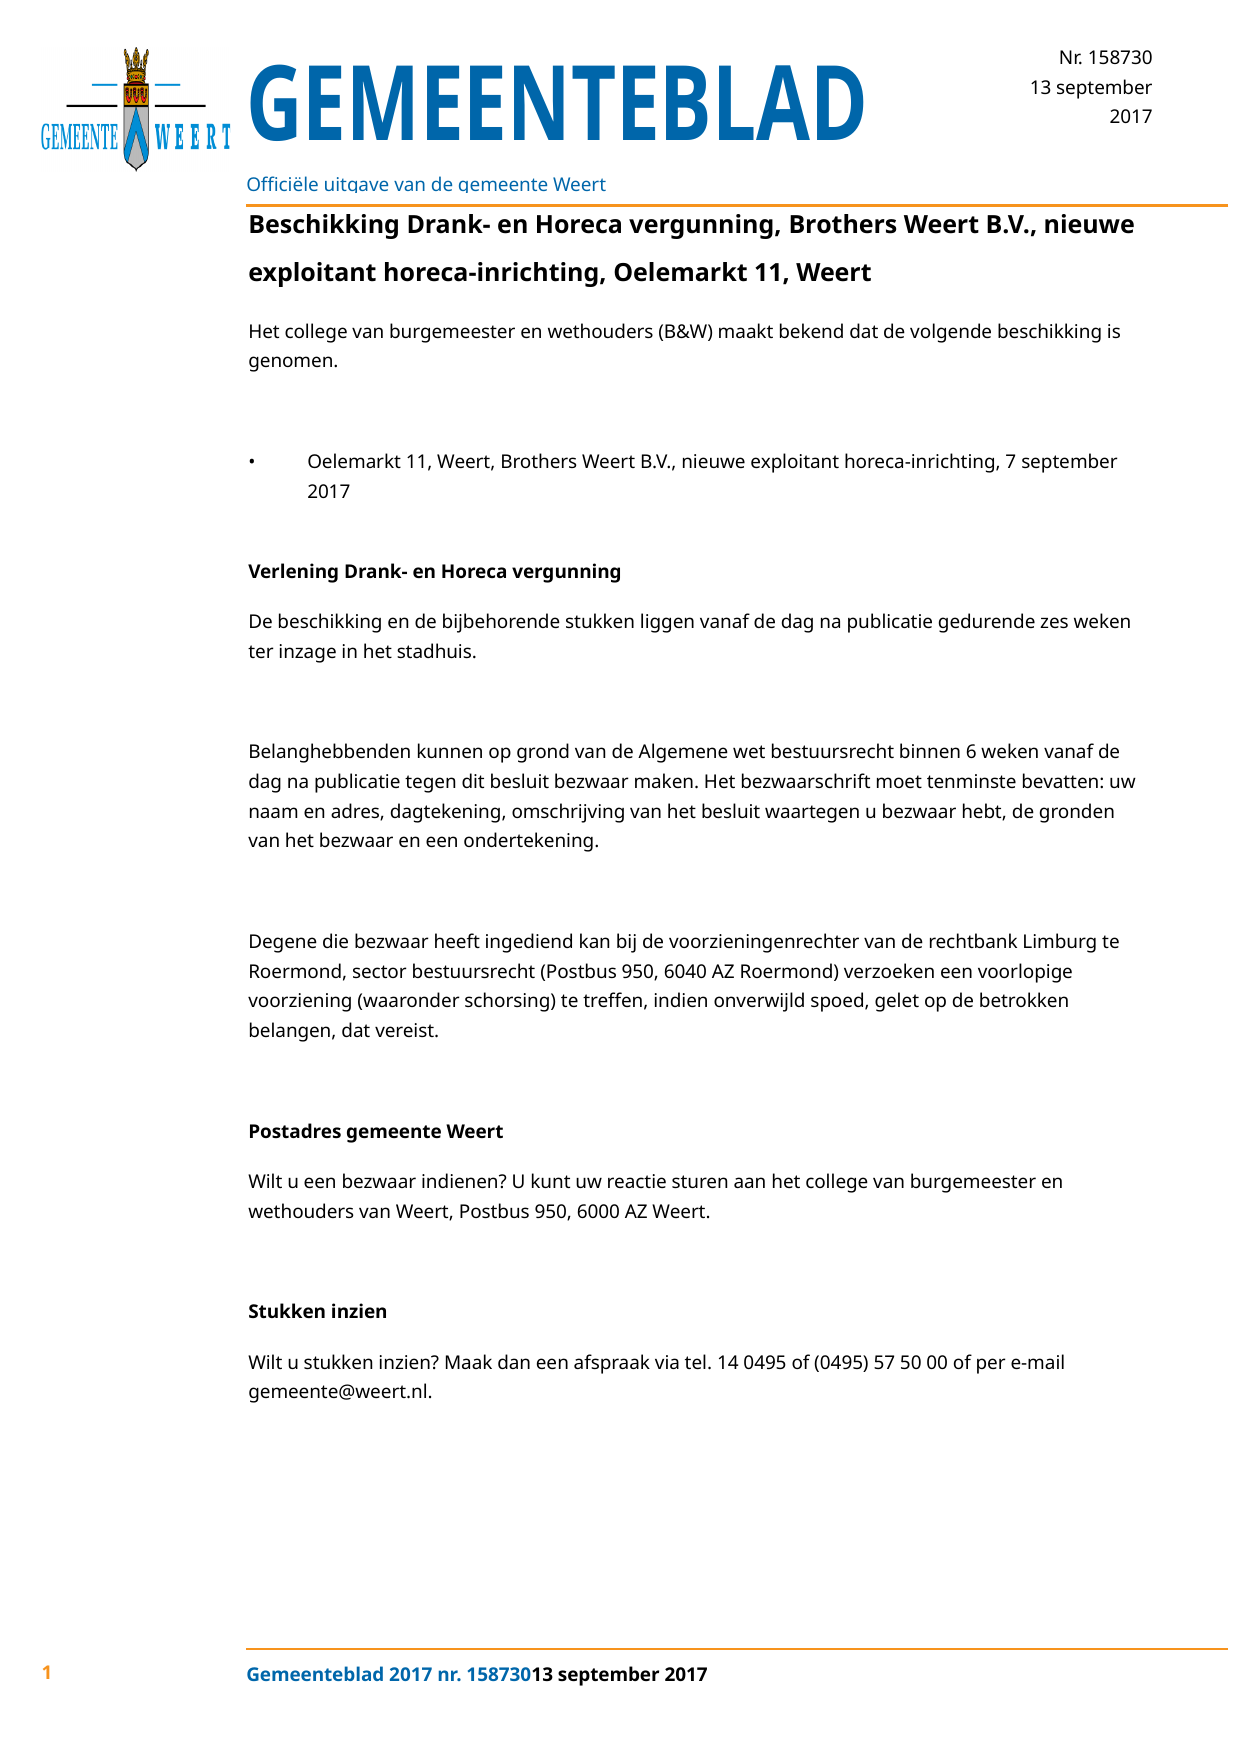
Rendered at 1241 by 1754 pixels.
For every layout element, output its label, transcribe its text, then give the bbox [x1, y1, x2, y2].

text Wilt u een bezwaar indienen? U kunt uw reactie sturen aan het college van burgemeester en wethouders van Weert, Postbus 950, 6000 AZ Weert. [248, 1168, 1152, 1224]
text Wilt u stukken inzien? Maak dan een afspraak via tel. 14 0495 of (0495) 57 50 00 of per e-mail gemeente@weert.nl. [248, 1349, 1152, 1404]
text Degene die bezwaar heeft ingediend kan bij de voorzieningenrechter van de rechtbank Limburg te Roermond, sector bestuursrecht (Postbus 950, 6040 AZ Roermond) verzoeken een voorlopige voorziening (waaronder schorsing) te treffen, indien onverwijld spoed, gelet op de betrokken belangen, dat vereist. [248, 928, 1152, 1043]
text Beschikking Drank- en Horeca vergunning, Brothers Weert B.V., nieuwe exploitant horeca-inrichting, Oelemarkt 11, Weert [248, 207, 1152, 288]
text Verlening Drank- en Horeca vergunning [248, 558, 1152, 584]
text De beschikking en de bijbehorende stukken liggen vanaf de dag na publicatie gedurende zes weken ter inzage in het stadhuis. [248, 608, 1152, 664]
list Oelemarkt 11, Weert, Brothers Weert B.V., nieuwe exploitant horeca-inrichting, 7 september 2017 [248, 448, 1152, 504]
text Postadres gemeente Weert [248, 1118, 1152, 1144]
picture [41, 47, 231, 172]
text Belanghebbenden kunnen op grond van de Algemene wet bestuursrecht binnen 6 weken vanaf de dag na publicatie tegen dit besluit bezwaar maken. Het bezwaarschrift moet tenminste bevatten: uw naam en adres, dagtekening, omschrijving van het besluit waartegen u bezwaar hebt, de gronden van het bezwaar en een ondertekening. [248, 739, 1152, 853]
text Het college van burgemeester en wethouders (B&W) maakt bekend dat de volgende beschikking is genomen. [248, 318, 1152, 373]
text Stukken inzien [248, 1299, 1152, 1324]
